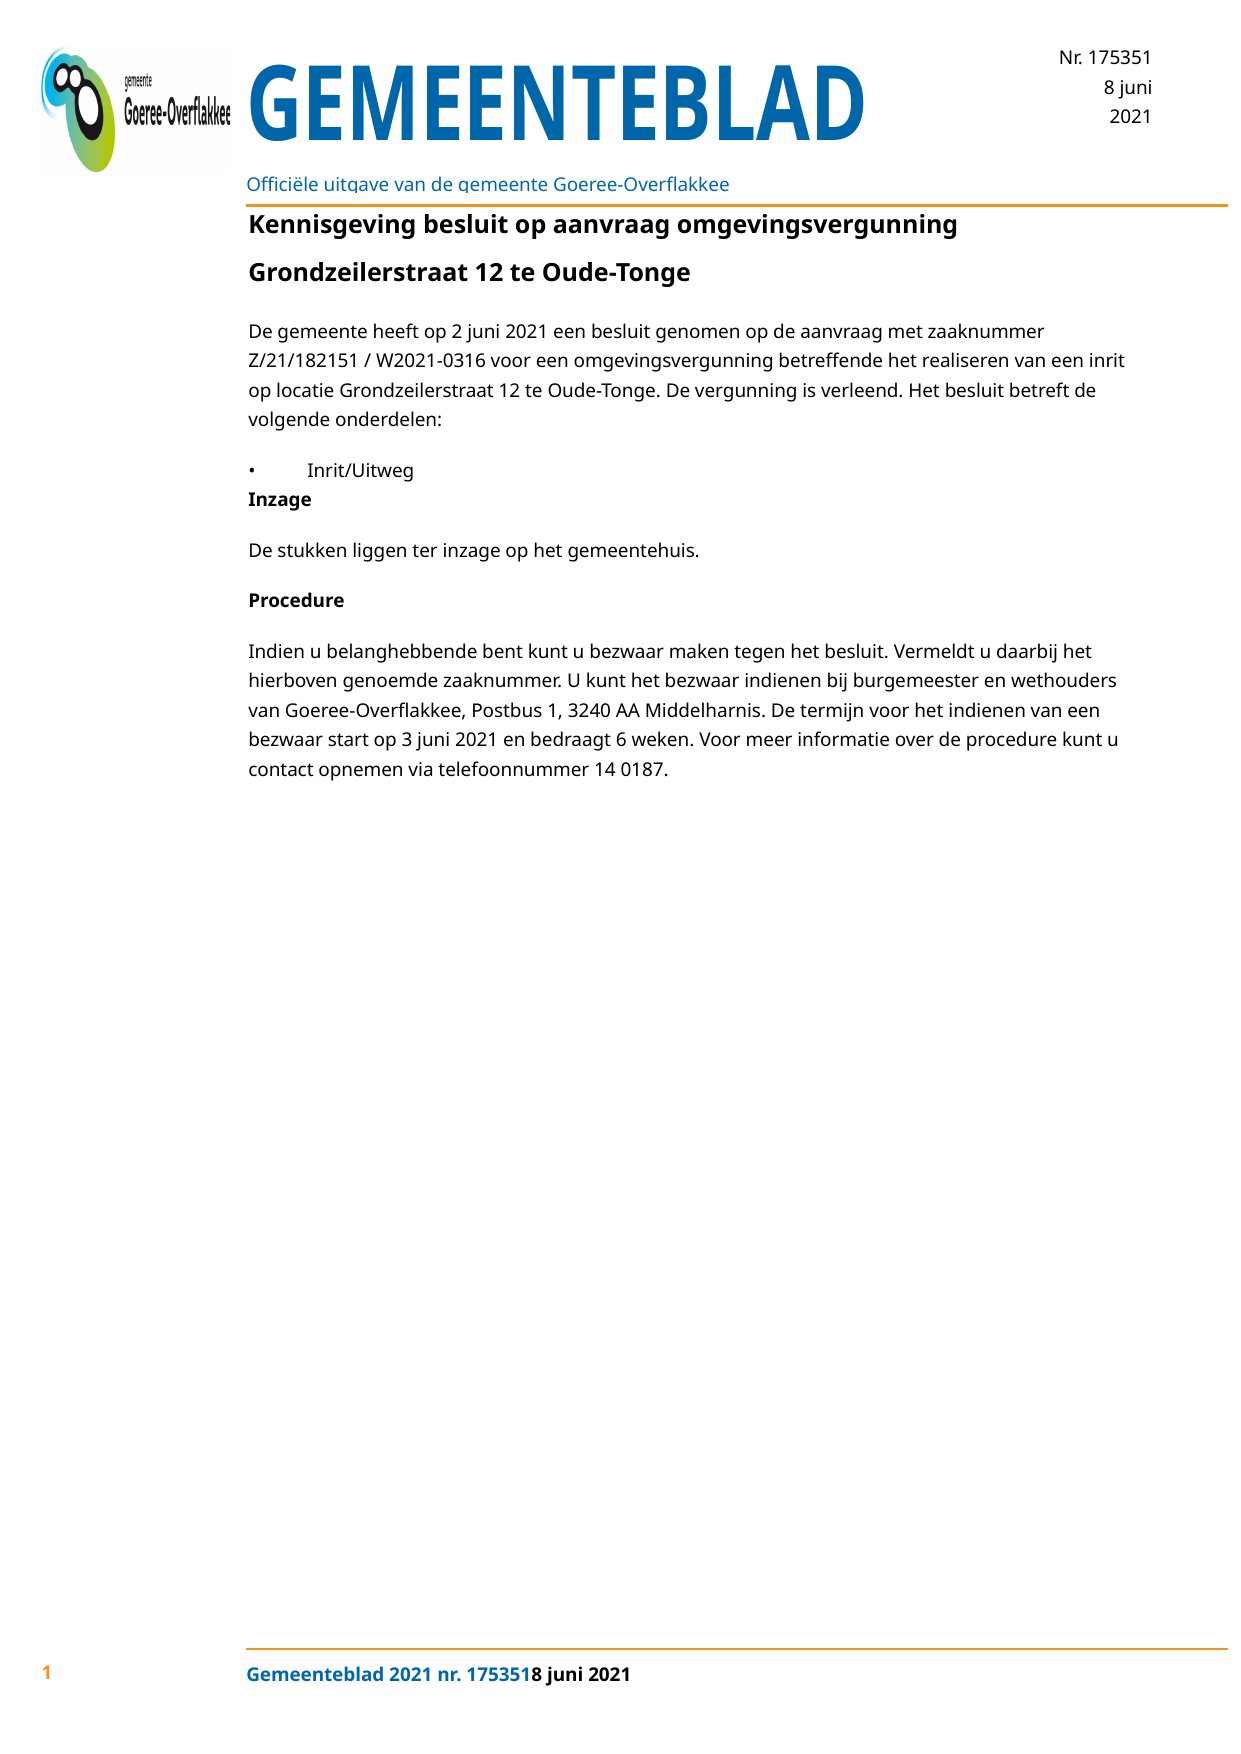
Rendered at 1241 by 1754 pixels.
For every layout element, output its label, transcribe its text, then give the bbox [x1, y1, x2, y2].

picture [41, 47, 231, 172]
text De stukken liggen ter inzage op het gemeentehuis. [248, 537, 1152, 563]
text Indien u belanghebbende bent kunt u bezwaar maken tegen het besluit. Vermeldt u daarbij het hierboven genoemde zaaknummer. U kunt het bezwaar indienen bij burgemeester en wethouders van Goeree-Overflakkee, Postbus 1, 3240 AA Middelharnis. De termijn voor het indienen van een bezwaar start op 3 juni 2021 en bedraagt 6 weken. Voor meer informatie over de procedure kunt u contact opnemen via telefoonnummer 14 0187. [248, 638, 1152, 782]
text Procedure [248, 587, 1152, 613]
text Inzage [248, 487, 1152, 512]
text Kennisgeving besluit op aanvraag omgevingsvergunning Grondzeilerstraat 12 te Oude-Tonge [248, 207, 1152, 288]
list Inrit/Uitweg [248, 457, 1152, 483]
text De gemeente heeft op 2 juni 2021 een besluit genomen op de aanvraag met zaaknummer Z/21/182151 / W2021-0316 voor een omgevingsvergunning betreffende het realiseren van een inrit op locatie Grondzeilerstraat 12 te Oude-Tonge. De vergunning is verleend. Het besluit betreft de volgende onderdelen: [248, 318, 1152, 432]
